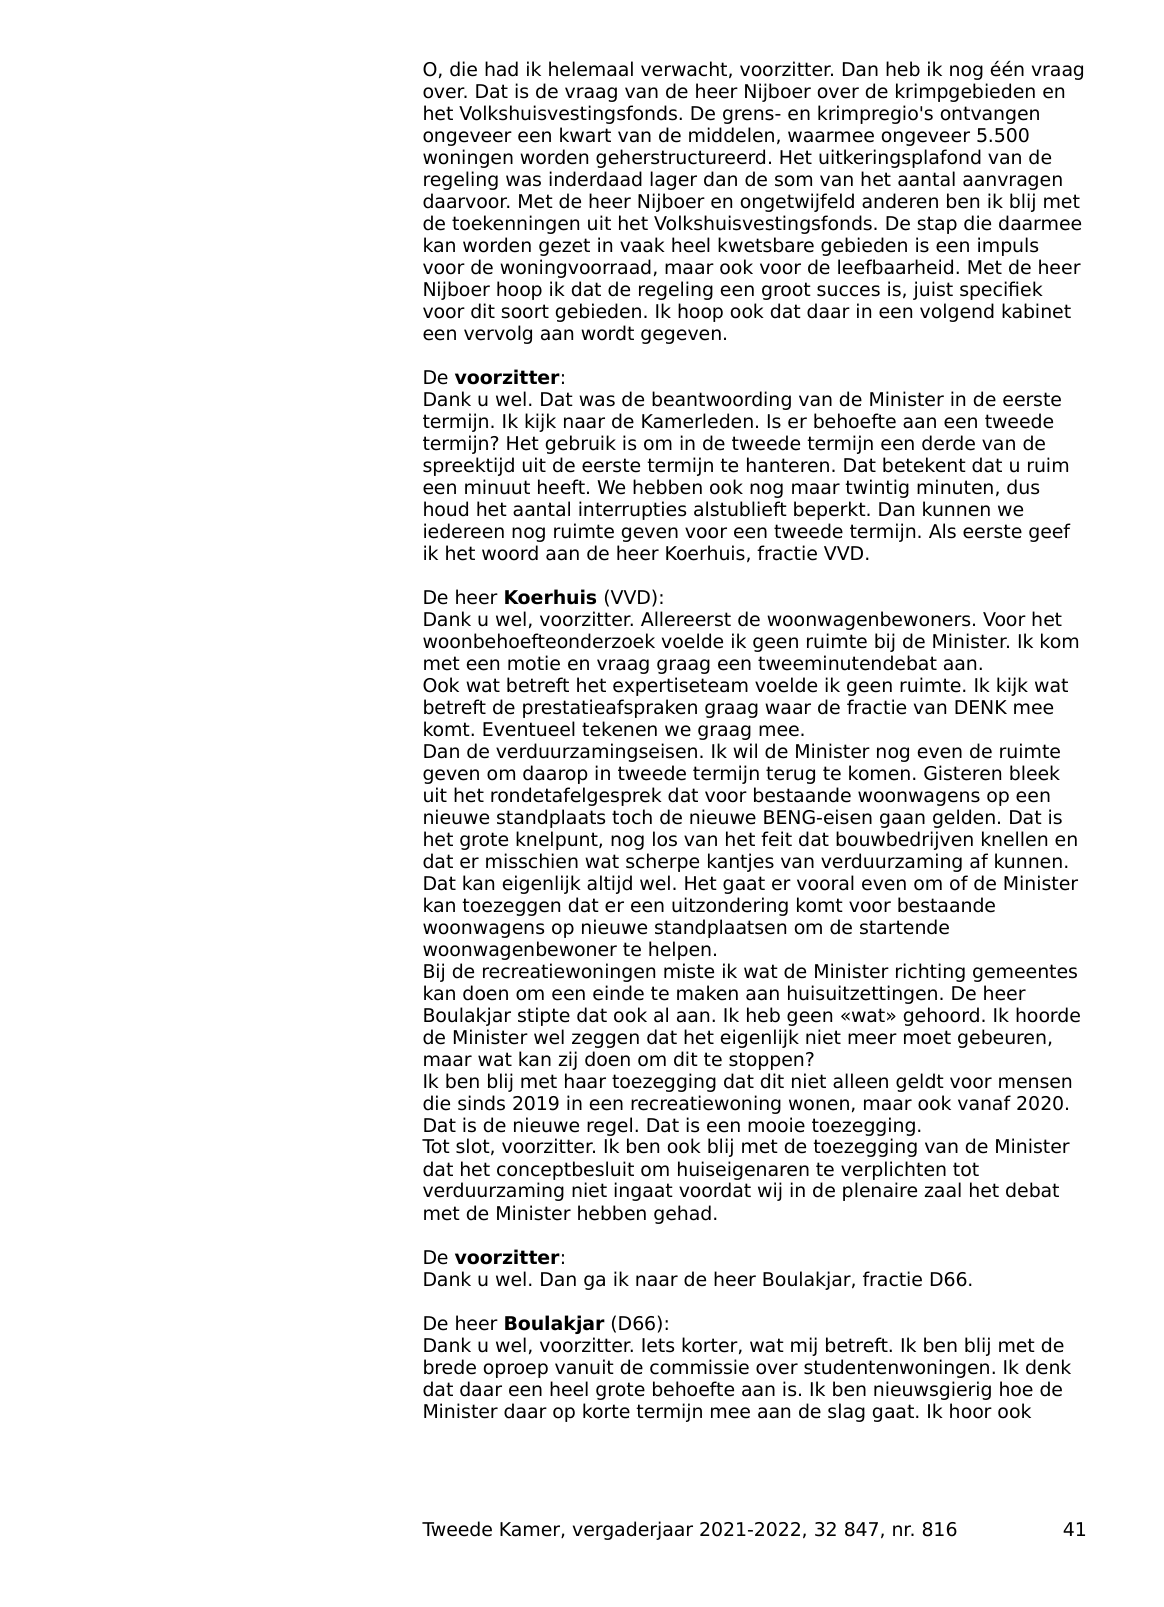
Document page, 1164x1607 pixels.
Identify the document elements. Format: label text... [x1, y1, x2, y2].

text Dank u wel. Dat was de beantwoording van de Minister in de eerste termijn. Ik kijk naar de Kamerleden. Is er behoefte aan een tweede termijn? Het gebruik is om in de tweede termijn een derde van de spreektijd uit de eerste termijn te hanteren. Dat betekent dat u ruim een minuut heeft. We hebben ook nog maar twintig minuten, dus houd het aantal interrupties alstublieft beperkt. Dan kunnen we iedereen nog ruimte geven voor een tweede termijn. Als eerste geef ik het woord aan de heer Koerhuis, fractie VVD. [422, 389, 1087, 565]
text De heer Koerhuis (VVD): [422, 587, 1087, 609]
text De voorzitter: [422, 367, 1087, 389]
text Tot slot, voorzitter. Ik ben ook blij met de toezegging van de Minister dat het conceptbesluit om huiseigenaren te verplichten tot verduurzaming niet ingaat voordat wij in de plenaire zaal het debat met de Minister hebben gehad. [422, 1136, 1087, 1224]
text De heer Boulakjar (D66): [422, 1313, 1087, 1335]
text Ik ben blij met haar toezegging dat dit niet alleen geldt voor mensen die sinds 2019 in een recreatiewoning wonen, maar ook vanaf 2020. Dat is de nieuwe regel. Dat is een mooie toezegging. [422, 1071, 1087, 1136]
text Ook wat betreft het expertiseteam voelde ik geen ruimte. Ik kijk wat betreft de prestatieafspraken graag waar de fractie van DENK mee komt. Eventueel tekenen we graag mee. [422, 675, 1087, 741]
text Dank u wel, voorzitter. Allereerst de woonwagenbewoners. Voor het woonbehoefteonderzoek voelde ik geen ruimte bij de Minister. Ik kom met een motie en vraag graag een tweeminutendebat aan. [422, 609, 1087, 675]
text Bij de recreatiewoningen miste ik wat de Minister richting gemeentes kan doen om een einde te maken aan huisuitzettingen. De heer Boulakjar stipte dat ook al aan. Ik heb geen «wat» gehoord. Ik hoorde de Minister wel zeggen dat het eigenlijk niet meer moet gebeuren, maar wat kan zij doen om dit te stoppen? [422, 961, 1087, 1071]
text Dan de verduurzamingseisen. Ik wil de Minister nog even de ruimte geven om daarop in tweede termijn terug te komen. Gisteren bleek uit het rondetafelgesprek dat voor bestaande woonwagens op een nieuwe standplaats toch de nieuwe BENG-eisen gaan gelden. Dat is het grote knelpunt, nog los van het feit dat bouwbedrijven knellen en dat er misschien wat scherpe kantjes van verduurzaming af kunnen. Dat kan eigenlijk altijd wel. Het gaat er vooral even om of de Minister kan toezeggen dat er een uitzondering komt voor bestaande woonwagens op nieuwe standplaatsen om de startende woonwagenbewoner te helpen. [422, 741, 1087, 961]
text De voorzitter: [422, 1247, 1087, 1268]
text O, die had ik helemaal verwacht, voorzitter. Dan heb ik nog één vraag over. Dat is de vraag van de heer Nijboer over de krimpgebieden en het Volkshuisvestingsfonds. De grens- en krimpregio's ontvangen ongeveer een kwart van de middelen, waarmee ongeveer 5.500 woningen worden geherstructureerd. Het uitkeringsplafond van de regeling was inderdaad lager dan de som van het aantal aanvragen daarvoor. Met de heer Nijboer en ongetwijfeld anderen ben ik blij met de toekenningen uit het Volkshuisvestingsfonds. De stap die daarmee kan worden gezet in vaak heel kwetsbare gebieden is een impuls voor de woningvoorraad, maar ook voor de leefbaarheid. Met de heer Nijboer hoop ik dat de regeling een groot succes is, juist specifiek voor dit soort gebieden. Ik hoop ook dat daar in een volgend kabinet een vervolg aan wordt gegeven. [422, 59, 1087, 345]
text Dank u wel. Dan ga ik naar de heer Boulakjar, fractie D66. [422, 1268, 1087, 1291]
text Dank u wel, voorzitter. Iets korter, wat mij betreft. Ik ben blij met de brede oproep vanuit de commissie over studentenwoningen. Ik denk dat daar een heel grote behoefte aan is. Ik ben nieuwsgierig hoe de Minister daar op korte termijn mee aan de slag gaat. Ik hoor ook [422, 1335, 1087, 1423]
